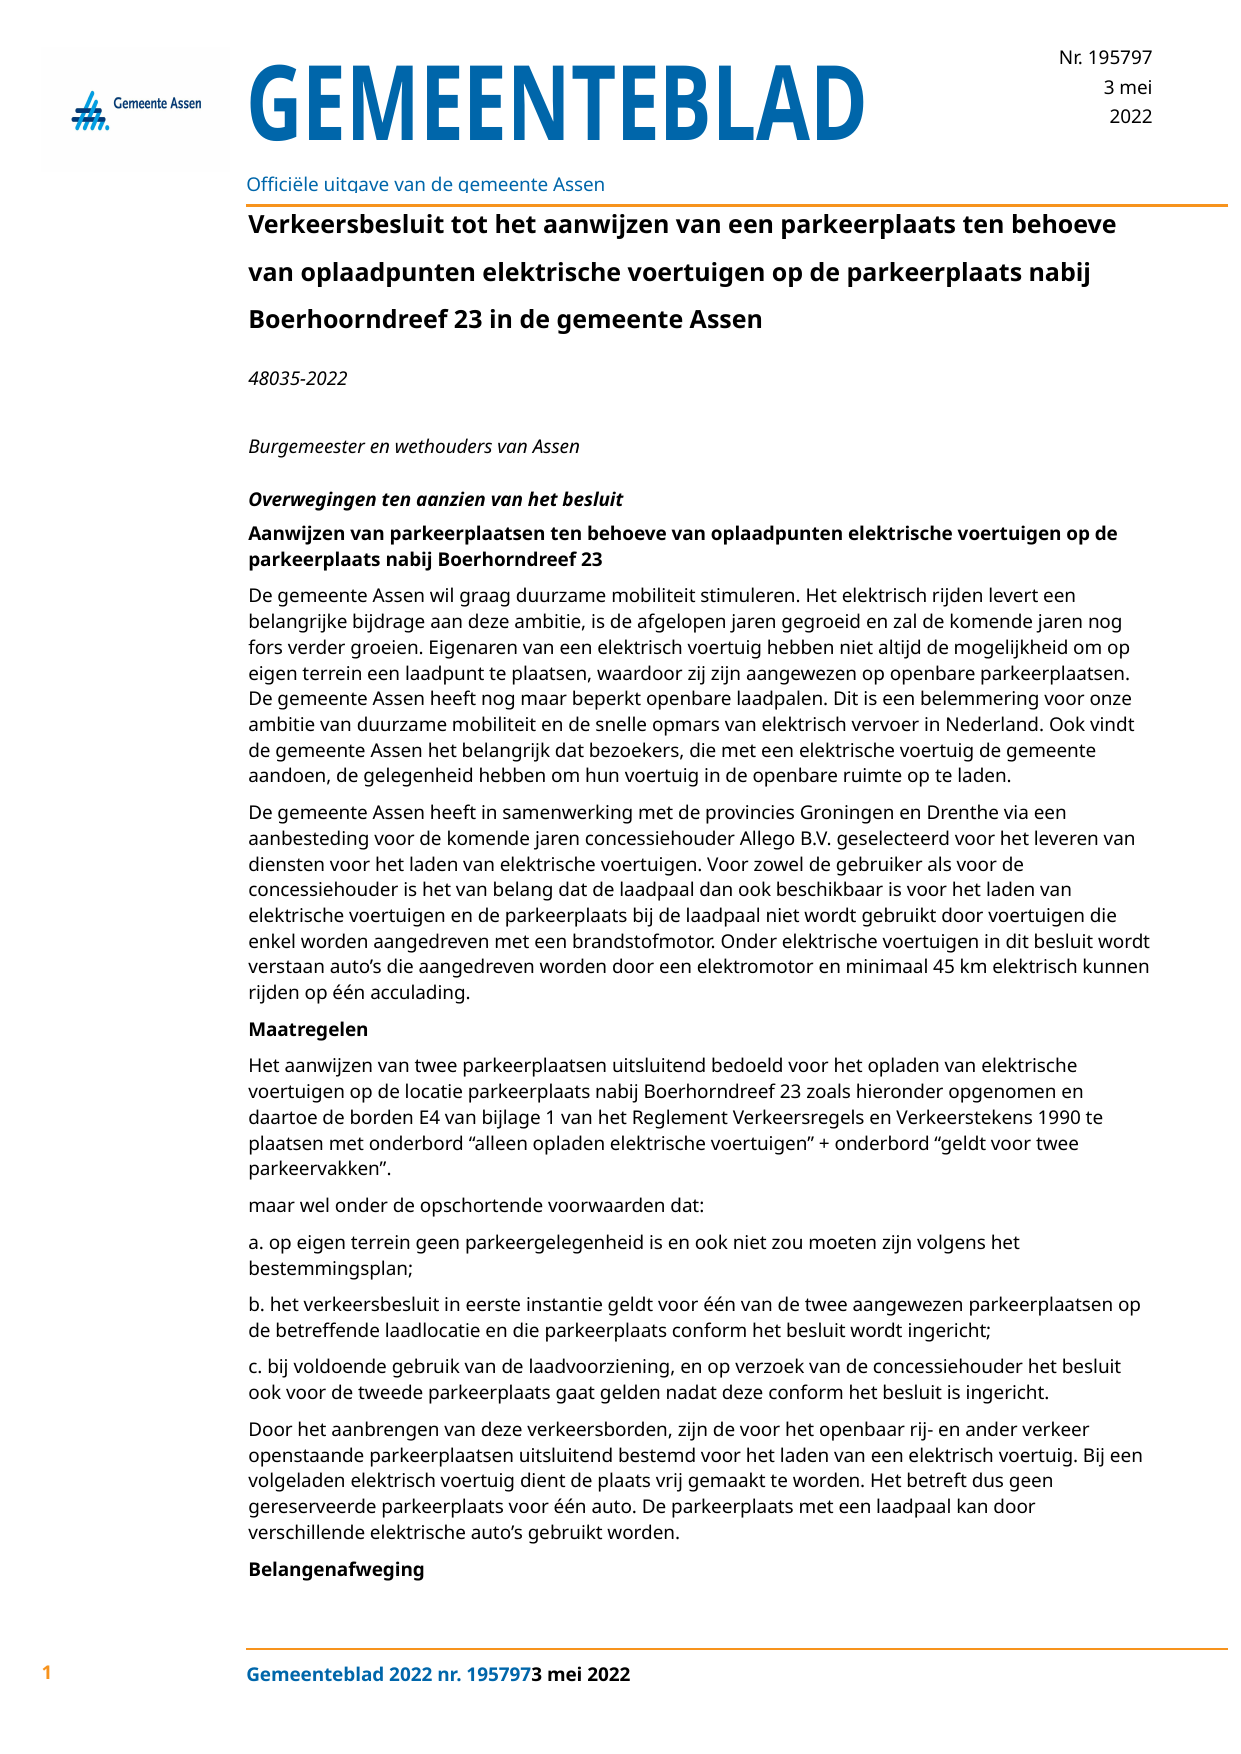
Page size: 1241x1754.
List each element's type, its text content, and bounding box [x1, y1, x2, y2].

text maar wel onder de opschortende voorwaarden dat: [248, 1192, 1152, 1218]
picture [41, 47, 231, 172]
text Overwegingen ten aanzien van het besluit [248, 486, 1152, 512]
text c. bij voldoende gebruik van de laadvoorziening, en op verzoek van de concessiehouder het besluit ook voor de tweede parkeerplaats gaat gelden nadat deze conform het besluit is ingericht. [248, 1354, 1152, 1405]
text Verkeersbesluit tot het aanwijzen van een parkeerplaats ten behoeve van oplaadpunten elektrische voertuigen op de parkeerplaats nabij Boerhoorndreef 23 in de gemeente Assen [248, 207, 1152, 336]
text b. het verkeersbesluit in eerste instantie geldt voor één van de twee aangewezen parkeerplaatsen op de betreffende laadlocatie en die parkeerplaats conform het besluit wordt ingericht; [248, 1291, 1152, 1343]
text Burgemeester en wethouders van Assen [248, 433, 1152, 459]
text De gemeente Assen heeft in samenwerking met de provincies Groningen en Drenthe via een aanbesteding voor de komende jaren concessiehouder Allego B.V. geselecteerd voor het leveren van diensten voor het laden van elektrische voertuigen. Voor zowel de gebruiker als voor de concessiehouder is het van belang dat de laadpaal dan ook beschikbaar is voor het laden van elektrische voertuigen en de parkeerplaats bij de laadpaal niet wordt gebruikt door voertuigen die enkel worden aangedreven met een brandstofmotor. Onder elektrische voertuigen in dit besluit wordt verstaan auto’s die aangedreven worden door een elektromotor en minimaal 45 km elektrisch kunnen rijden op één acculading. [248, 799, 1152, 1005]
text Maatregelen [248, 1016, 1152, 1042]
text a. op eigen terrein geen parkeergelegenheid is en ook niet zou moeten zijn volgens het bestemmingsplan; [248, 1229, 1152, 1280]
text 48035-2022 [248, 366, 1152, 391]
text Aanwijzen van parkeerplaatsen ten behoeve van oplaadpunten elektrische voertuigen op de parkeerplaats nabij Boerhorndreef 23 [248, 520, 1152, 572]
text De gemeente Assen wil graag duurzame mobiliteit stimuleren. Het elektrisch rijden levert een belangrijke bijdrage aan deze ambitie, is de afgelopen jaren gegroeid en zal de komende jaren nog fors verder groeien. Eigenaren van een elektrisch voertuig hebben niet altijd de mogelijkheid om op eigen terrein een laadpunt te plaatsen, waardoor zij zijn aangewezen op openbare parkeerplaatsen. De gemeente Assen heeft nog maar beperkt openbare laadpalen. Dit is een belemmering voor onze ambitie van duurzame mobiliteit en de snelle opmars van elektrisch vervoer in Nederland. Ook vindt de gemeente Assen het belangrijk dat bezoekers, die met een elektrische voertuig de gemeente aandoen, de gelegenheid hebben om hun voertuig in de openbare ruimte op te laden. [248, 582, 1152, 788]
text Belangenafweging [248, 1556, 1152, 1581]
text Door het aanbrengen van deze verkeersborden, zijn de voor het openbaar rij- en ander verkeer openstaande parkeerplaatsen uitsluitend bestemd voor het laden van een elektrisch voertuig. Bij een volgeladen elektrisch voertuig dient de plaats vrij gemaakt te worden. Het betreft dus geen gereserveerde parkeerplaats voor één auto. De parkeerplaats met een laadpaal kan door verschillende elektrische auto’s gebruikt worden. [248, 1416, 1152, 1545]
text Het aanwijzen van twee parkeerplaatsen uitsluitend bedoeld voor het opladen van elektrische voertuigen op de locatie parkeerplaats nabij Boerhorndreef 23 zoals hieronder opgenomen en daartoe de borden E4 van bijlage 1 van het Reglement Verkeersregels en Verkeerstekens 1990 te plaatsen met onderbord “alleen opladen elektrische voertuigen” + onderbord “geldt voor twee parkeervakken”. [248, 1053, 1152, 1181]
